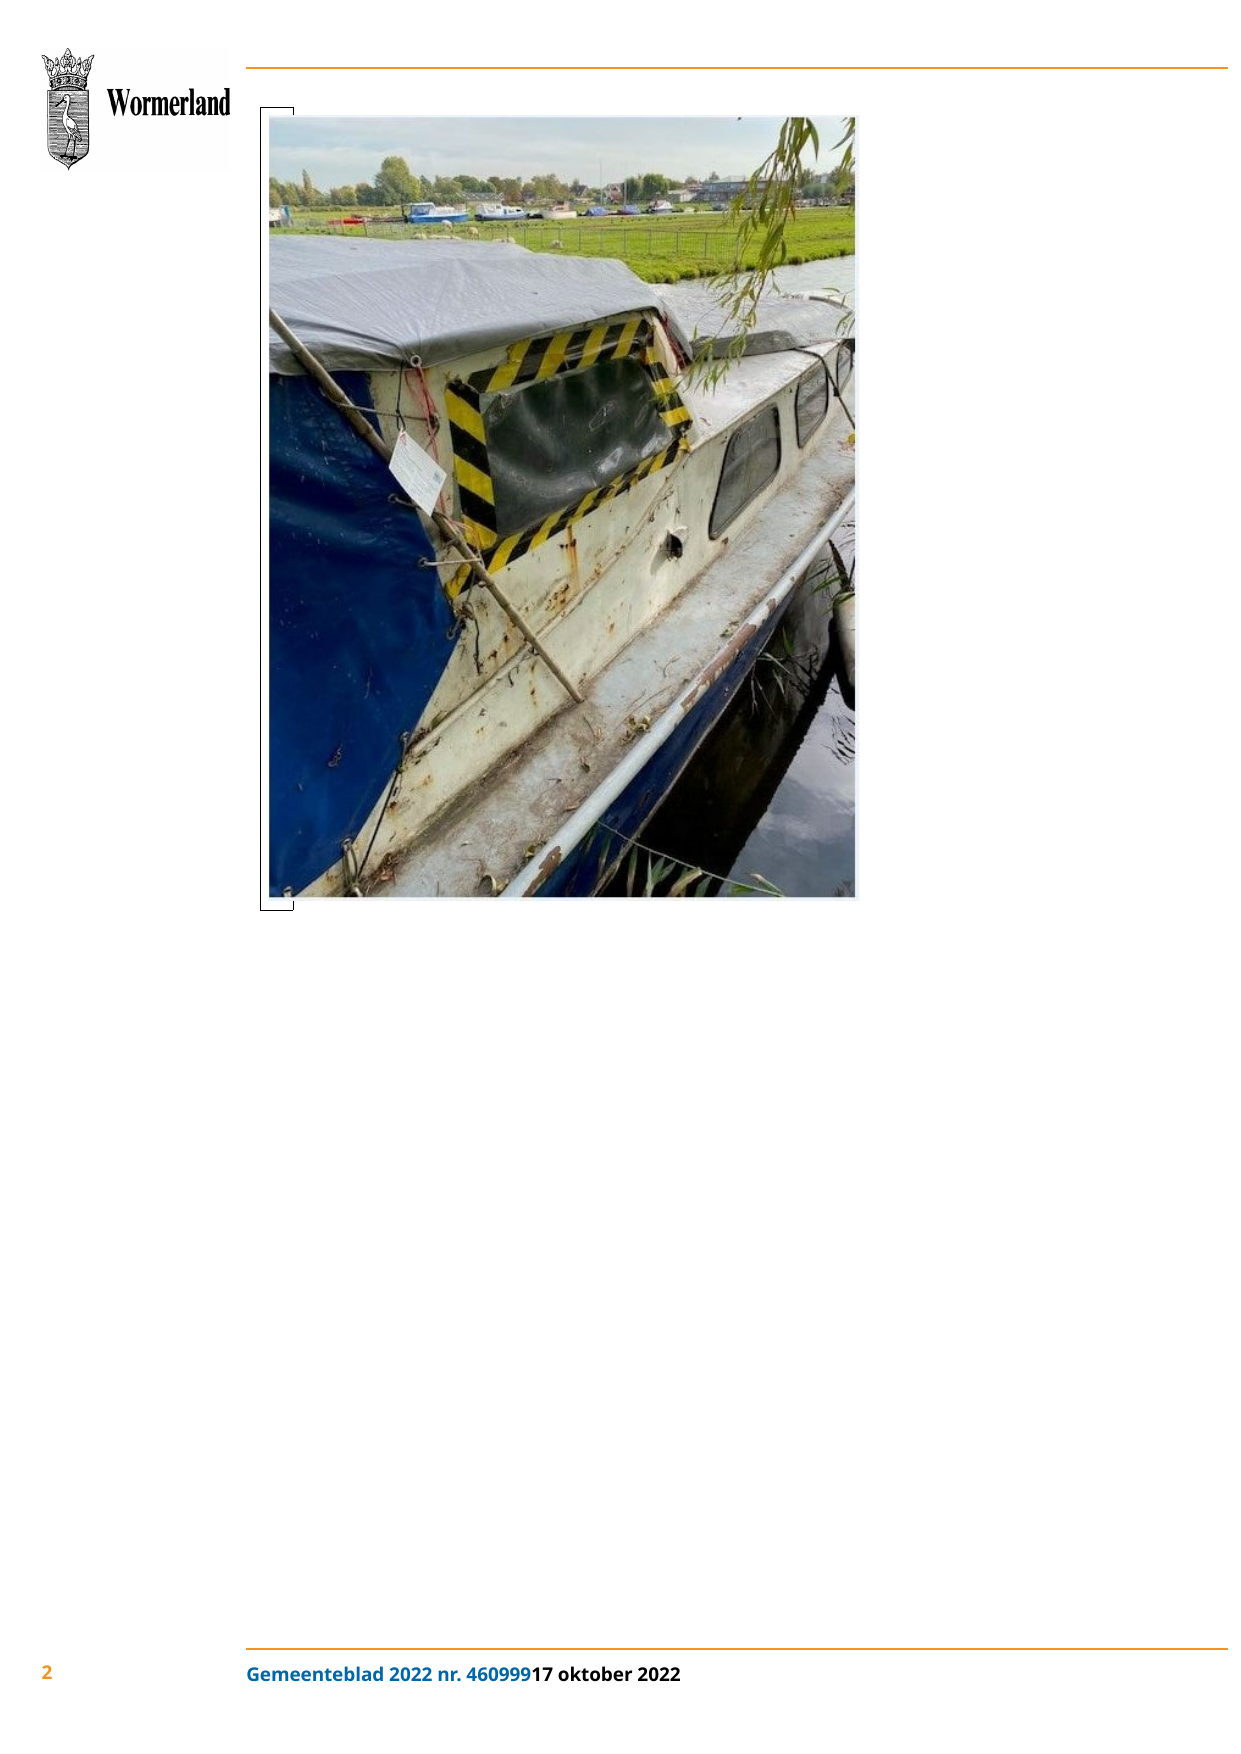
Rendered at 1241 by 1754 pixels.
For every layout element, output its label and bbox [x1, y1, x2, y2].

picture [268, 115, 860, 901]
picture [41, 47, 231, 172]
